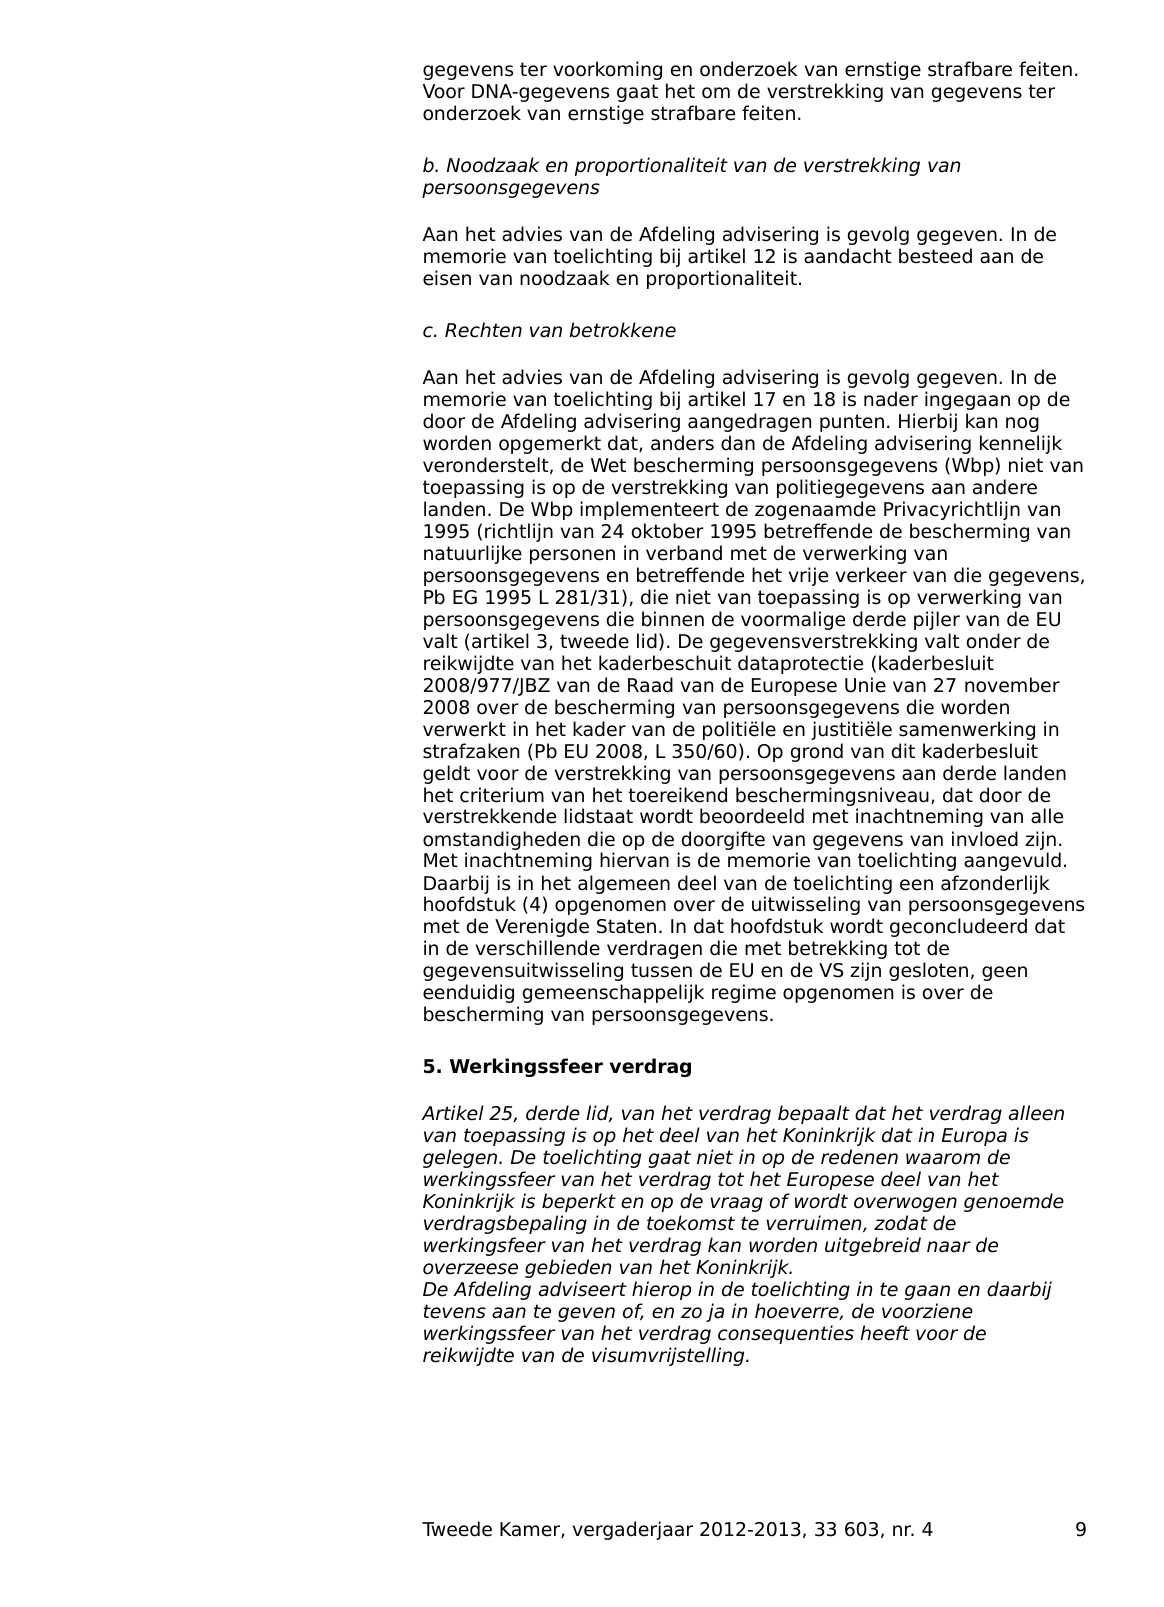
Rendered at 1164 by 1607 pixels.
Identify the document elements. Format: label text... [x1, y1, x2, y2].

subtitle b. Noodzaak en proportionaliteit van de verstrekking van persoonsgegevens [422, 155, 1087, 199]
subtitle c. Rechten van betrokkene [422, 320, 1087, 342]
text gegevens ter voorkoming en onderzoek van ernstige strafbare feiten. Voor DNA-gegevens gaat het om de verstrekking van gegevens ter onderzoek van ernstige strafbare feiten. [422, 59, 1087, 125]
subtitle 5. Werkingssfeer verdrag [422, 1056, 1087, 1078]
text Artikel 25, derde lid, van het verdrag bepaalt dat het verdrag alleen van toepassing is op het deel van het Koninkrijk dat in Europa is gelegen. De toelichting gaat niet in op de redenen waarom de werkingssfeer van het verdrag tot het Europese deel van het Koninkrijk is beperkt en op de vraag of wordt overwogen genoemde verdragsbepaling in de toekomst te verruimen, zodat de werkingsfeer van het verdrag kan worden uitgebreid naar de overzeese gebieden van het Koninkrijk. [422, 1103, 1087, 1279]
text Aan het advies van de Afdeling advisering is gevolg gegeven. In de memorie van toelichting bij artikel 17 en 18 is nader ingegaan op de door de Afdeling advisering aangedragen punten. Hierbij kan nog worden opgemerkt dat, anders dan de Afdeling advisering kennelijk veronderstelt, de Wet bescherming persoonsgegevens (Wbp) niet van toepassing is op de verstrekking van politiegegevens aan andere landen. De Wbp implementeert de zogenaamde Privacyrichtlijn van 1995 (richtlijn van 24 oktober 1995 betreffende de bescherming van natuurlijke personen in verband met de verwerking van persoonsgegevens en betreffende het vrije verkeer van die gegevens, Pb EG 1995 L 281/31), die niet van toepassing is op verwerking van persoonsgegevens die binnen de voormalige derde pijler van de EU valt (artikel 3, tweede lid). De gegevensverstrekking valt onder de reikwijdte van het kaderbeschuit dataprotectie (kaderbesluit 2008/977/JBZ van de Raad van de Europese Unie van 27 november 2008 over de bescherming van persoonsgegevens die worden verwerkt in het kader van de politiële en justitiële samenwerking in strafzaken (Pb EU 2008, L 350/60). Op grond van dit kaderbesluit geldt voor de verstrekking van persoonsgegevens aan derde landen het criterium van het toereikend beschermingsniveau, dat door de verstrekkende lidstaat wordt beoordeeld met inachtneming van alle omstandigheden die op de doorgifte van gegevens van invloed zijn. Met inachtneming hiervan is de memorie van toelichting aangevuld. Daarbij is in het algemeen deel van de toelichting een afzonderlijk hoofdstuk (4) opgenomen over de uitwisseling van persoonsgegevens met de Verenigde Staten. In dat hoofdstuk wordt geconcludeerd dat in de verschillende verdragen die met betrekking tot de gegevensuitwisseling tussen de EU en de VS zijn gesloten, geen eenduidig gemeenschappelijk regime opgenomen is over de bescherming van persoonsgegevens. [422, 367, 1087, 1026]
text De Afdeling adviseert hierop in de toelichting in te gaan en daarbij tevens aan te geven of, en zo ja in hoeverre, de voorziene werkingssfeer van het verdrag consequenties heeft voor de reikwijdte van de visumvrijstelling. [422, 1279, 1087, 1367]
text Aan het advies van de Afdeling advisering is gevolg gegeven. In de memorie van toelichting bij artikel 12 is aandacht besteed aan de eisen van noodzaak en proportionaliteit. [422, 224, 1087, 290]
